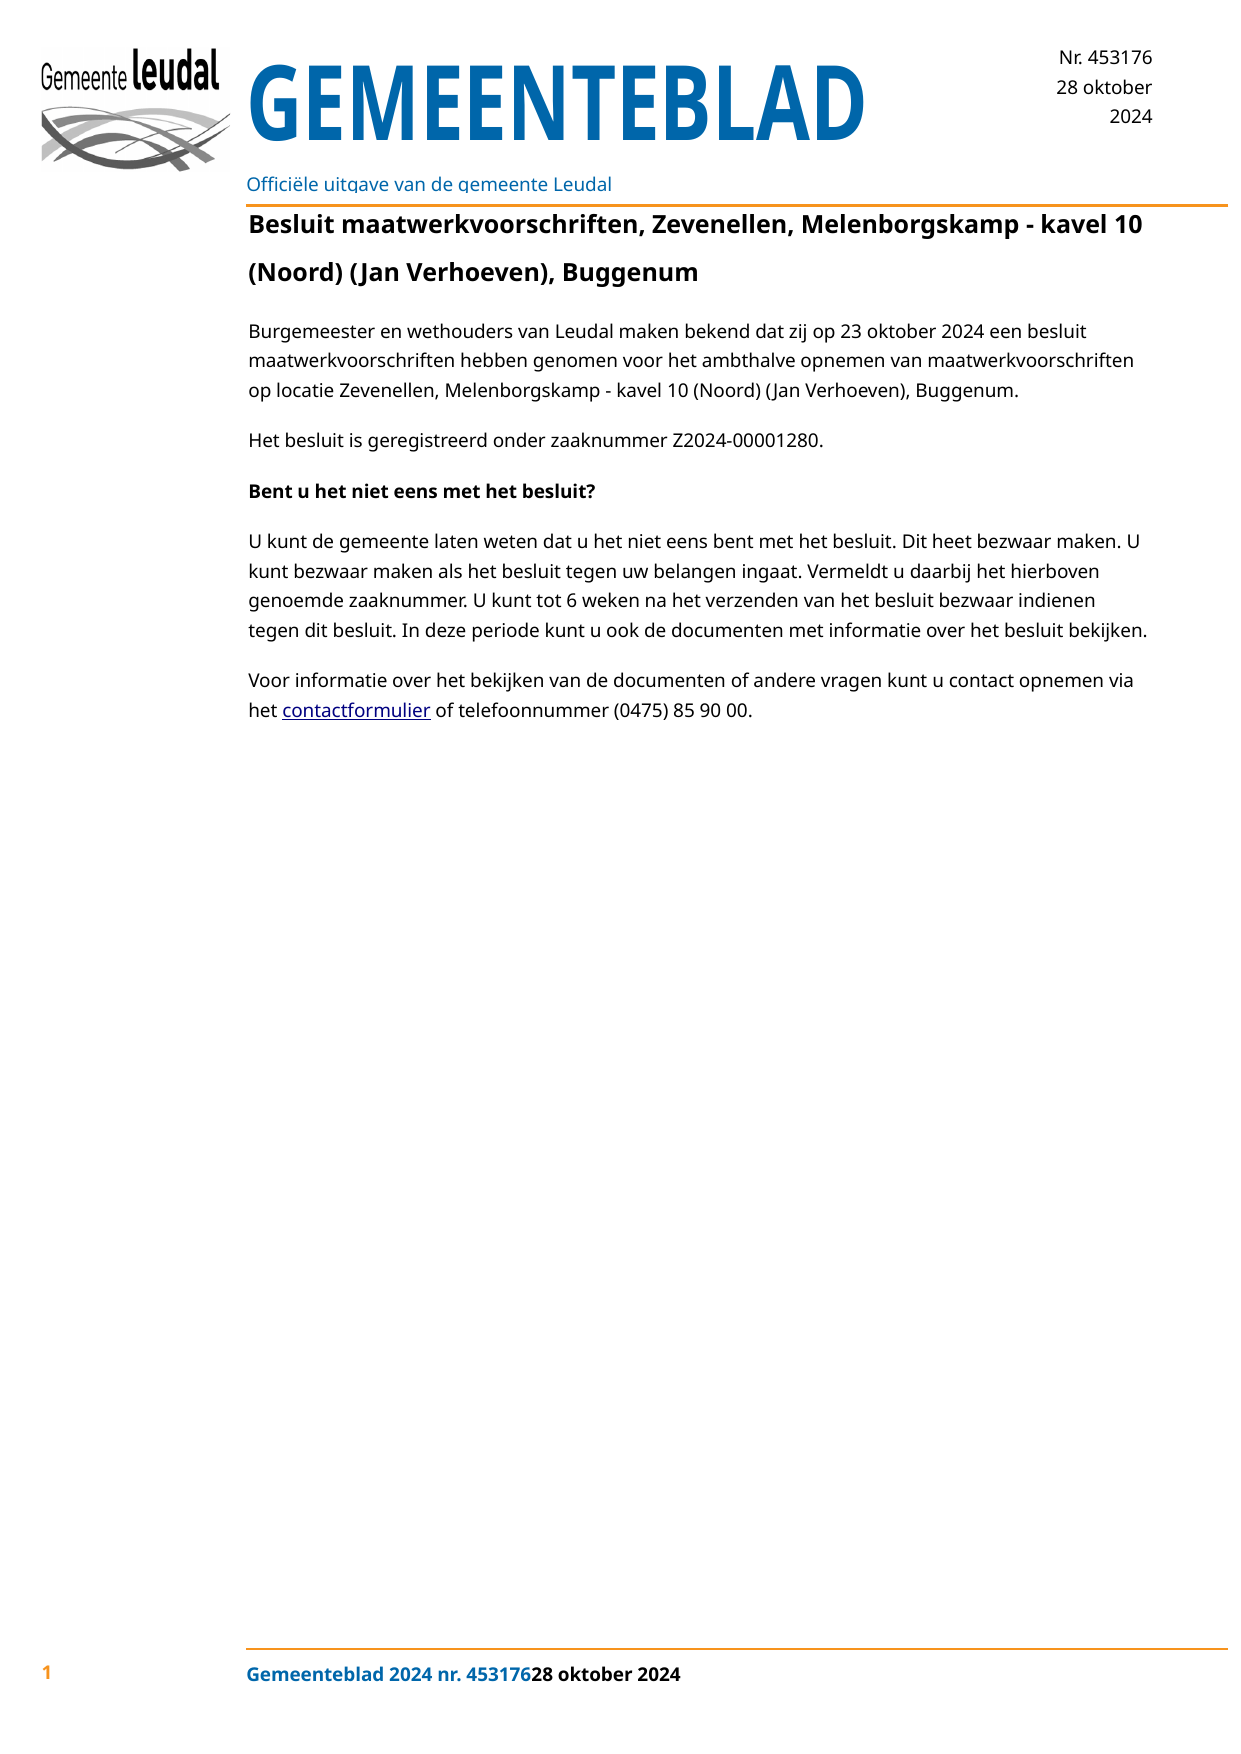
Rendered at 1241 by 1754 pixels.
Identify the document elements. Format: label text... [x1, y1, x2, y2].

text Voor informatie over het bekijken van de documenten of andere vragen kunt u contact opnemen via het contactformulier of telefoonnummer (0475) 85 90 00. [248, 667, 1152, 723]
text Het besluit is geregistreerd onder zaaknummer Z2024-00001280. [248, 427, 1152, 453]
text Bent u het niet eens met het besluit? [248, 478, 1152, 504]
text U kunt de gemeente laten weten dat u het niet eens bent met het besluit. Dit heet bezwaar maken. U kunt bezwaar maken als het besluit tegen uw belangen ingaat. Vermeldt u daarbij het hierboven genoemde zaaknummer. U kunt tot 6 weken na het verzenden van het besluit bezwaar indienen tegen dit besluit. In deze periode kunt u ook de documenten met informatie over het besluit bekijken. [248, 528, 1152, 643]
picture [41, 47, 231, 172]
text Burgemeester en wethouders van Leudal maken bekend dat zij op 23 oktober 2024 een besluit maatwerkvoorschriften hebben genomen voor het ambthalve opnemen van maatwerkvoorschriften op locatie Zevenellen, Melenborgskamp - kavel 10 (Noord) (Jan Verhoeven), Buggenum. [248, 318, 1152, 403]
text Besluit maatwerkvoorschriften, Zevenellen, Melenborgskamp - kavel 10 (Noord) (Jan Verhoeven), Buggenum [248, 207, 1152, 288]
